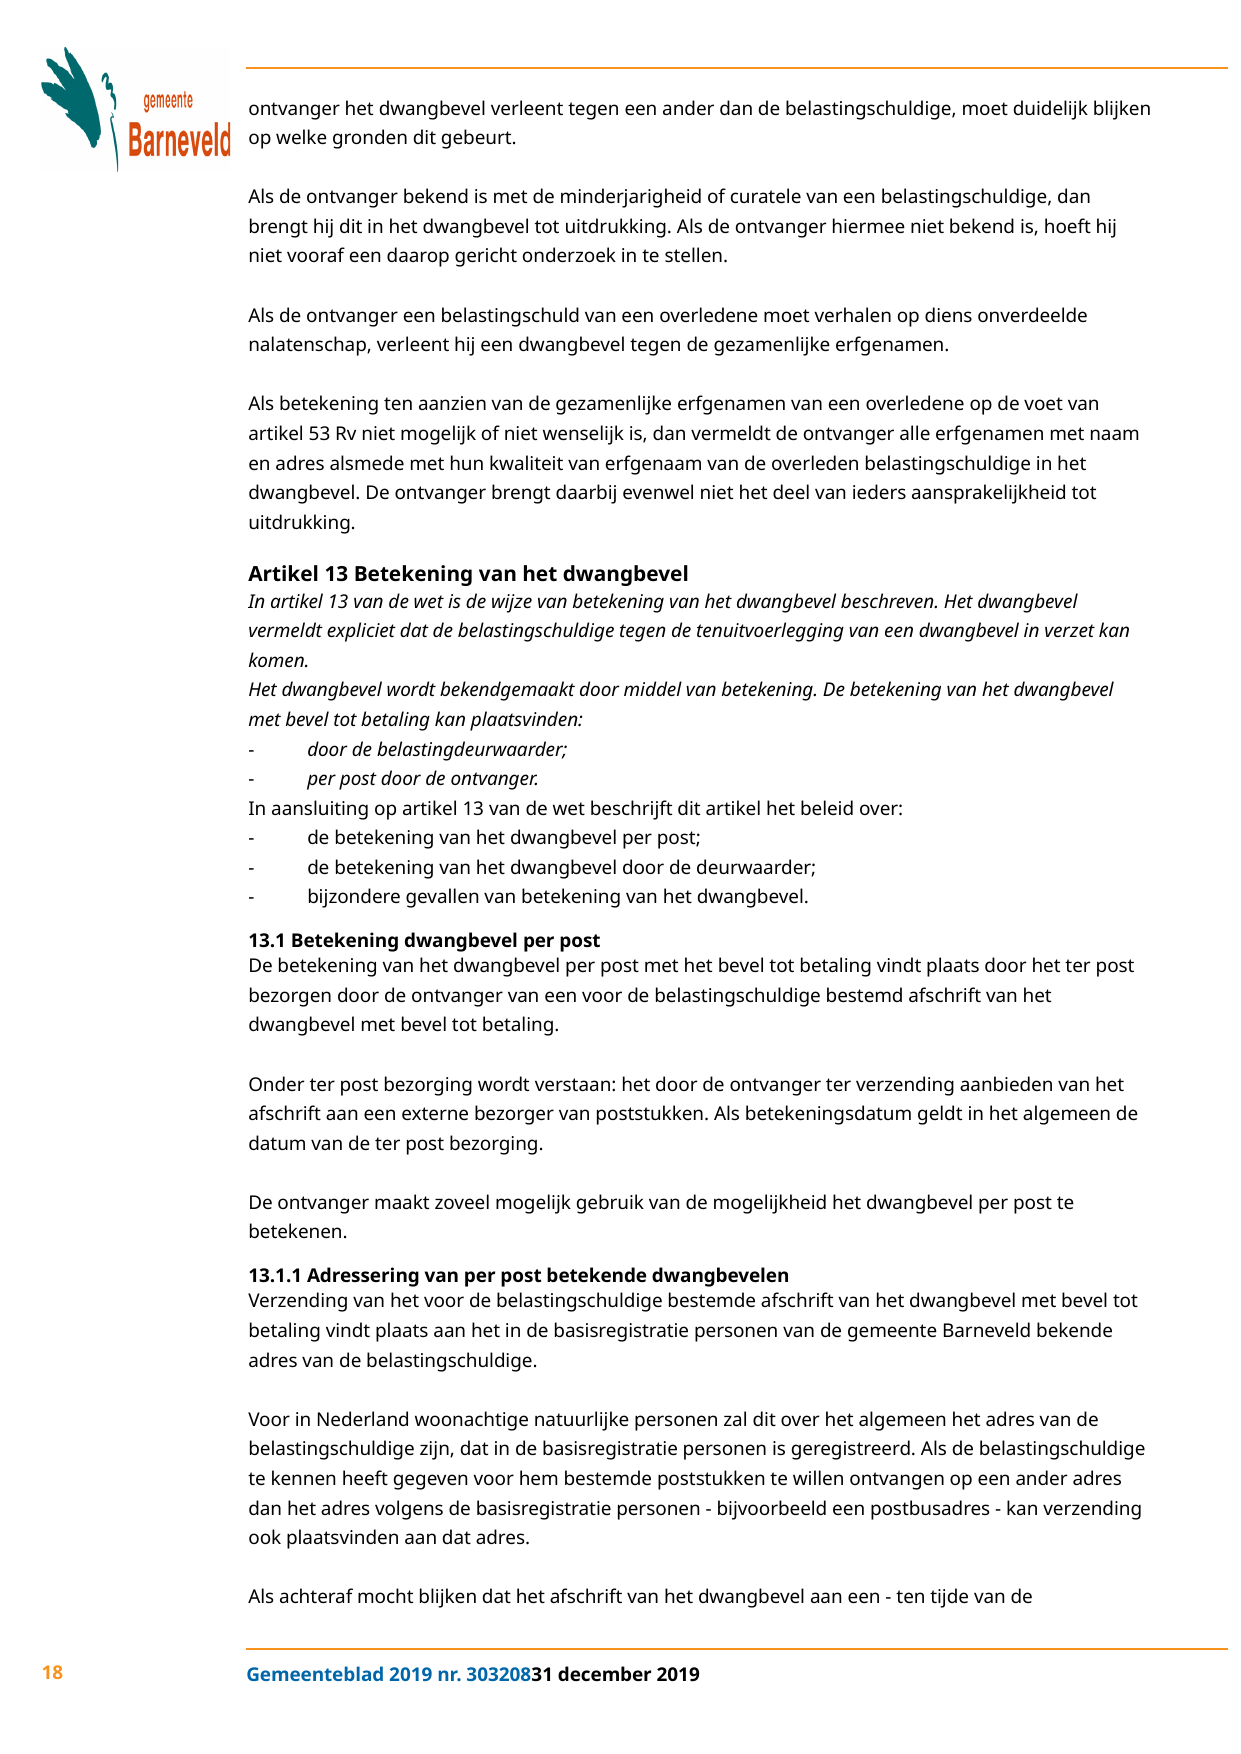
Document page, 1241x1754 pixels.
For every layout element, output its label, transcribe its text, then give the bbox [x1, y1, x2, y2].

picture [41, 47, 231, 172]
text ontvanger het dwangbevel verleent tegen een ander dan de belastingschuldige, moet duidelijk blijken op welke gronden dit gebeurt. [248, 95, 1152, 150]
text Als de ontvanger een belastingschuld van een overledene moet verhalen op diens onverdeelde nalatenschap, verleent hij een dwangbevel tegen de gezamenlijke erfgenamen. [248, 302, 1152, 357]
text Als de ontvanger bekend is met de minderjarigheid of curatele van een belastingschuldige, dan brengt hij dit in het dwangbevel tot uitdrukking. Als de ontvanger hiermee niet bekend is, hoeft hij niet vooraf een daarop gericht onderzoek in te stellen. [248, 183, 1152, 268]
text Artikel 13 Betekening van het dwangbevel [248, 559, 1152, 588]
text 13.1.1 Adressering van per post betekende dwangbevelen [248, 1262, 1152, 1288]
text In artikel 13 van de wet is de wijze van betekening van het dwangbevel beschreven. Het dwangbevel vermeldt expliciet dat de belastingschuldige tegen de tenuitvoerlegging van een dwangbevel in verzet kan komen. [248, 588, 1152, 673]
text Onder ter post bezorging wordt verstaan: het door de ontvanger ter verzending aanbieden van het afschrift aan een externe bezorger van poststukken. Als betekeningsdatum geldt in het algemeen de datum van de ter post bezorging. [248, 1071, 1152, 1156]
list bijzondere gevallen van betekening van het dwangbevel. [248, 884, 1152, 909]
text Het dwangbevel wordt bekendgemaakt door middel van betekening. De betekening van het dwangbevel met bevel tot betaling kan plaatsvinden: [248, 677, 1152, 732]
list per post door de ontvanger. [248, 765, 1152, 791]
text Als achteraf mocht blijken dat het afschrift van het dwangbevel aan een - ten tijde van de [248, 1583, 1152, 1609]
text In aansluiting op artikel 13 van de wet beschrijft dit artikel het beleid over: [248, 795, 1152, 821]
text De betekening van het dwangbevel per post met het bevel tot betaling vindt plaats door het ter post bezorgen door de ontvanger van een voor de belastingschuldige bestemd afschrift van het dwangbevel met bevel tot betaling. [248, 952, 1152, 1037]
text Voor in Nederland woonachtige natuurlijke personen zal dit over het algemeen het adres van de belastingschuldige zijn, dat in de basisregistratie personen is geregistreerd. Als de belastingschuldige te kennen heeft gegeven voor hem bestemde poststukken te willen ontvangen op een ander adres dan het adres volgens de basisregistratie personen - bijvoorbeeld een postbusadres - kan verzending ook plaatsvinden aan dat adres. [248, 1406, 1152, 1550]
list de betekening van het dwangbevel per post; [248, 824, 1152, 850]
text Als betekening ten aanzien van de gezamenlijke erfgenamen van een overledene op de voet van artikel 53 Rv niet mogelijk of niet wenselijk is, dan vermeldt de ontvanger alle erfgenamen met naam en adres alsmede met hun kwaliteit van erfgenaam van de overleden belastingschuldige in het dwangbevel. De ontvanger brengt daarbij evenwel niet het deel van ieders aansprakelijkheid tot uitdrukking. [248, 391, 1152, 535]
list de betekening van het dwangbevel door de deurwaarder; [248, 854, 1152, 880]
text De ontvanger maakt zoveel mogelijk gebruik van de mogelijkheid het dwangbevel per post te betekenen. [248, 1189, 1152, 1244]
list door de belastingdeurwaarder; [248, 736, 1152, 761]
text Verzending van het voor de belastingschuldige bestemde afschrift van het dwangbevel met bevel tot betaling vindt plaats aan het in de basisregistratie personen van de gemeente Barneveld bekende adres van de belastingschuldige. [248, 1288, 1152, 1372]
text 13.1 Betekening dwangbevel per post [248, 927, 1152, 952]
